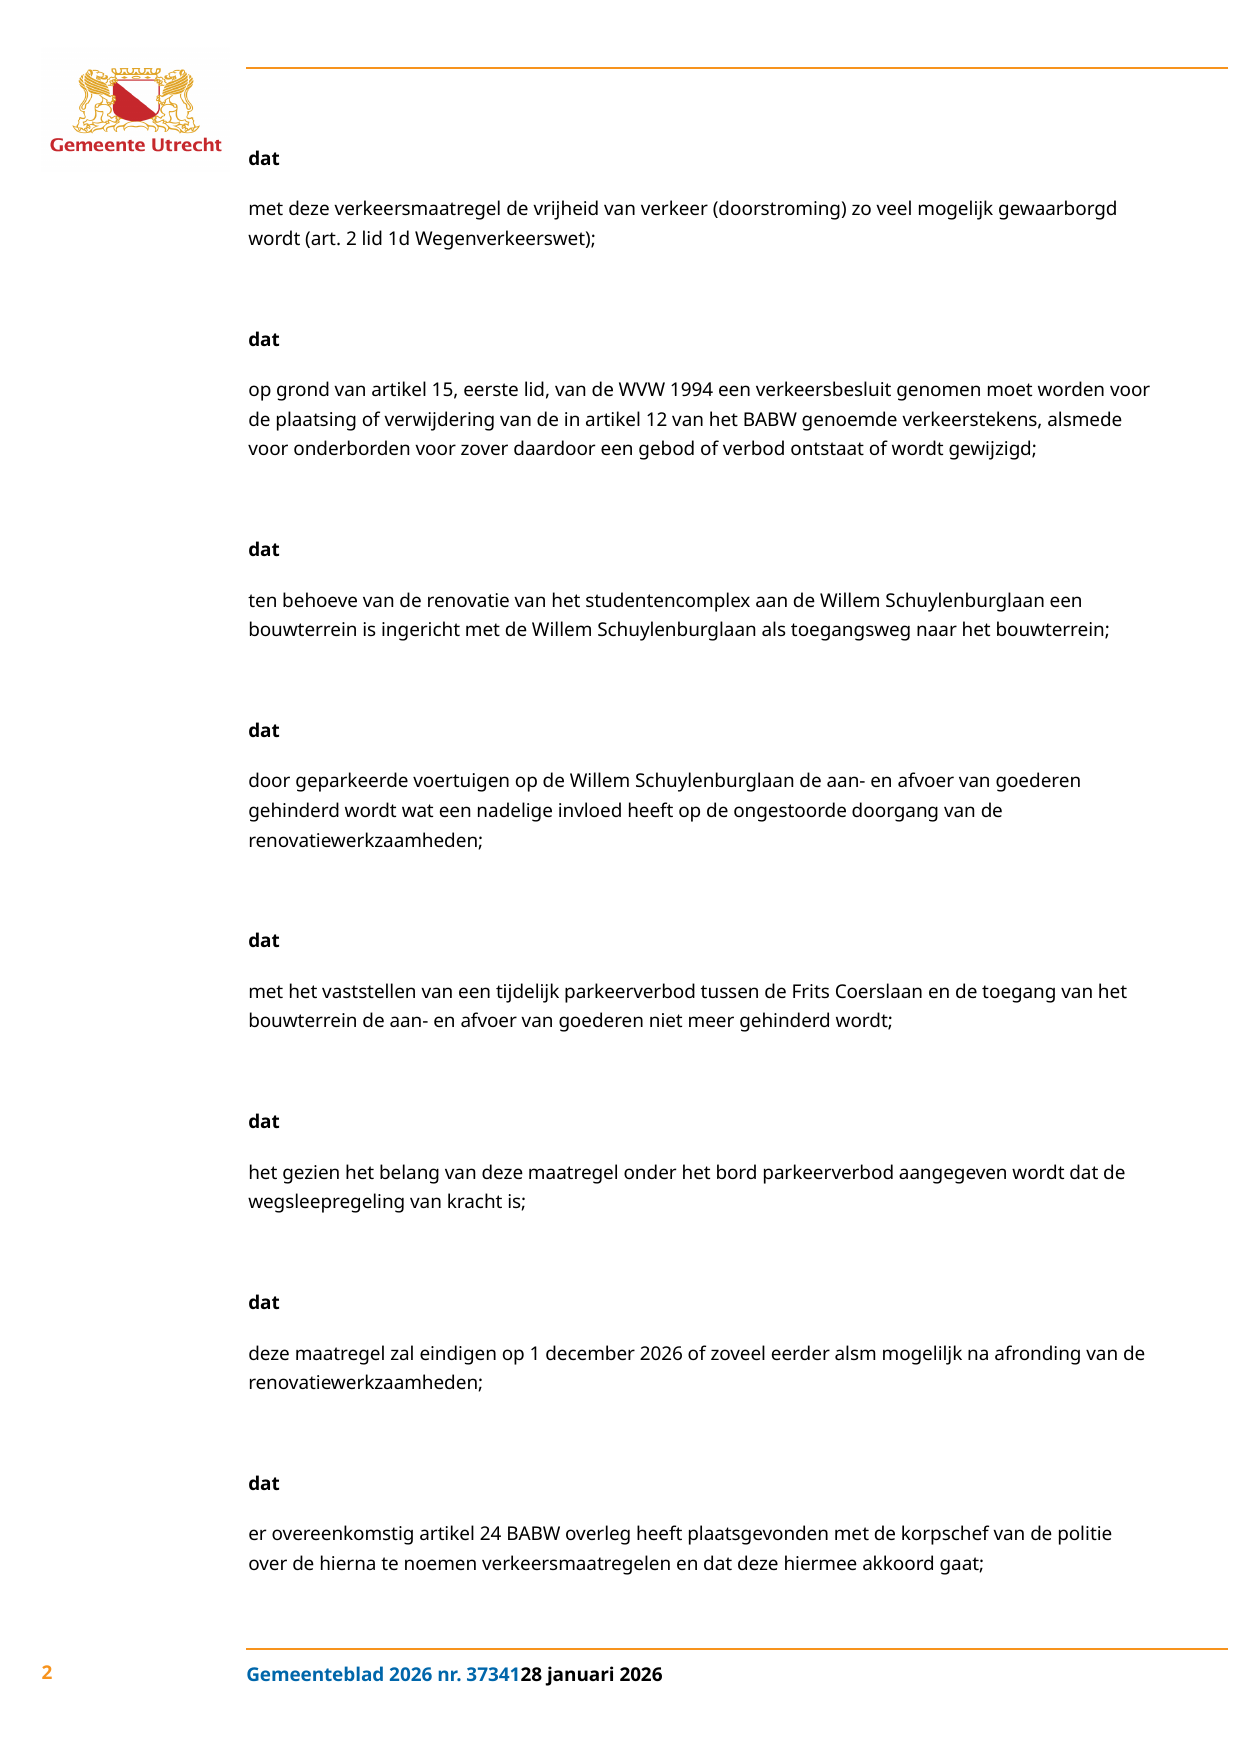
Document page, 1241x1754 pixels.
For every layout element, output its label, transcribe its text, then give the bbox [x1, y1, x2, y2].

text met het vaststellen van een tijdelijk parkeerverbod tussen de Frits Coerslaan en de toegang van het bouwterrein de aan- en afvoer van goederen niet meer gehinderd wordt; [248, 978, 1152, 1033]
text dat [248, 717, 1152, 743]
text met deze verkeersmaatregel de vrijheid van verkeer (doorstroming) zo veel mogelijk gewaarborgd wordt (art. 2 lid 1d Wegenverkeerswet); [248, 196, 1152, 251]
picture [41, 47, 231, 172]
text door geparkeerde voertuigen op de Willem Schuylenburglaan de aan- en afvoer van goederen gehinderd wordt wat een nadelige invloed heeft op de ongestoorde doorgang van de renovatiewerkzaamheden; [248, 768, 1152, 853]
text dat [248, 1470, 1152, 1496]
text het gezien het belang van deze maatregel onder het bord parkeerverbod aangegeven wordt dat de wegsleepregeling van kracht is; [248, 1159, 1152, 1214]
text dat [248, 928, 1152, 953]
text dat [248, 145, 1152, 171]
text ten behoeve van de renovatie van het studentencomplex aan de Willem Schuylenburglaan een bouwterrein is ingericht met de Willem Schuylenburglaan als toegangsweg naar het bouwterrein; [248, 587, 1152, 642]
text dat [248, 536, 1152, 562]
text er overeenkomstig artikel 24 BABW overleg heeft plaatsgevonden met de korpschef van de politie over de hierna te noemen verkeersmaatregelen en dat deze hiermee akkoord gaat; [248, 1521, 1152, 1576]
text deze maatregel zal eindigen op 1 december 2026 of zoveel eerder alsm mogeliljk na afronding van de renovatiewerkzaamheden; [248, 1340, 1152, 1395]
text dat [248, 326, 1152, 352]
text dat [248, 1108, 1152, 1134]
text op grond van artikel 15, eerste lid, van de WVW 1994 een verkeersbesluit genomen moet worden voor de plaatsing of verwijdering van de in artikel 12 van het BABW genoemde verkeerstekens, alsmede voor onderborden voor zover daardoor een gebod of verbod ontstaat of wordt gewijzigd; [248, 376, 1152, 461]
text dat [248, 1289, 1152, 1315]
